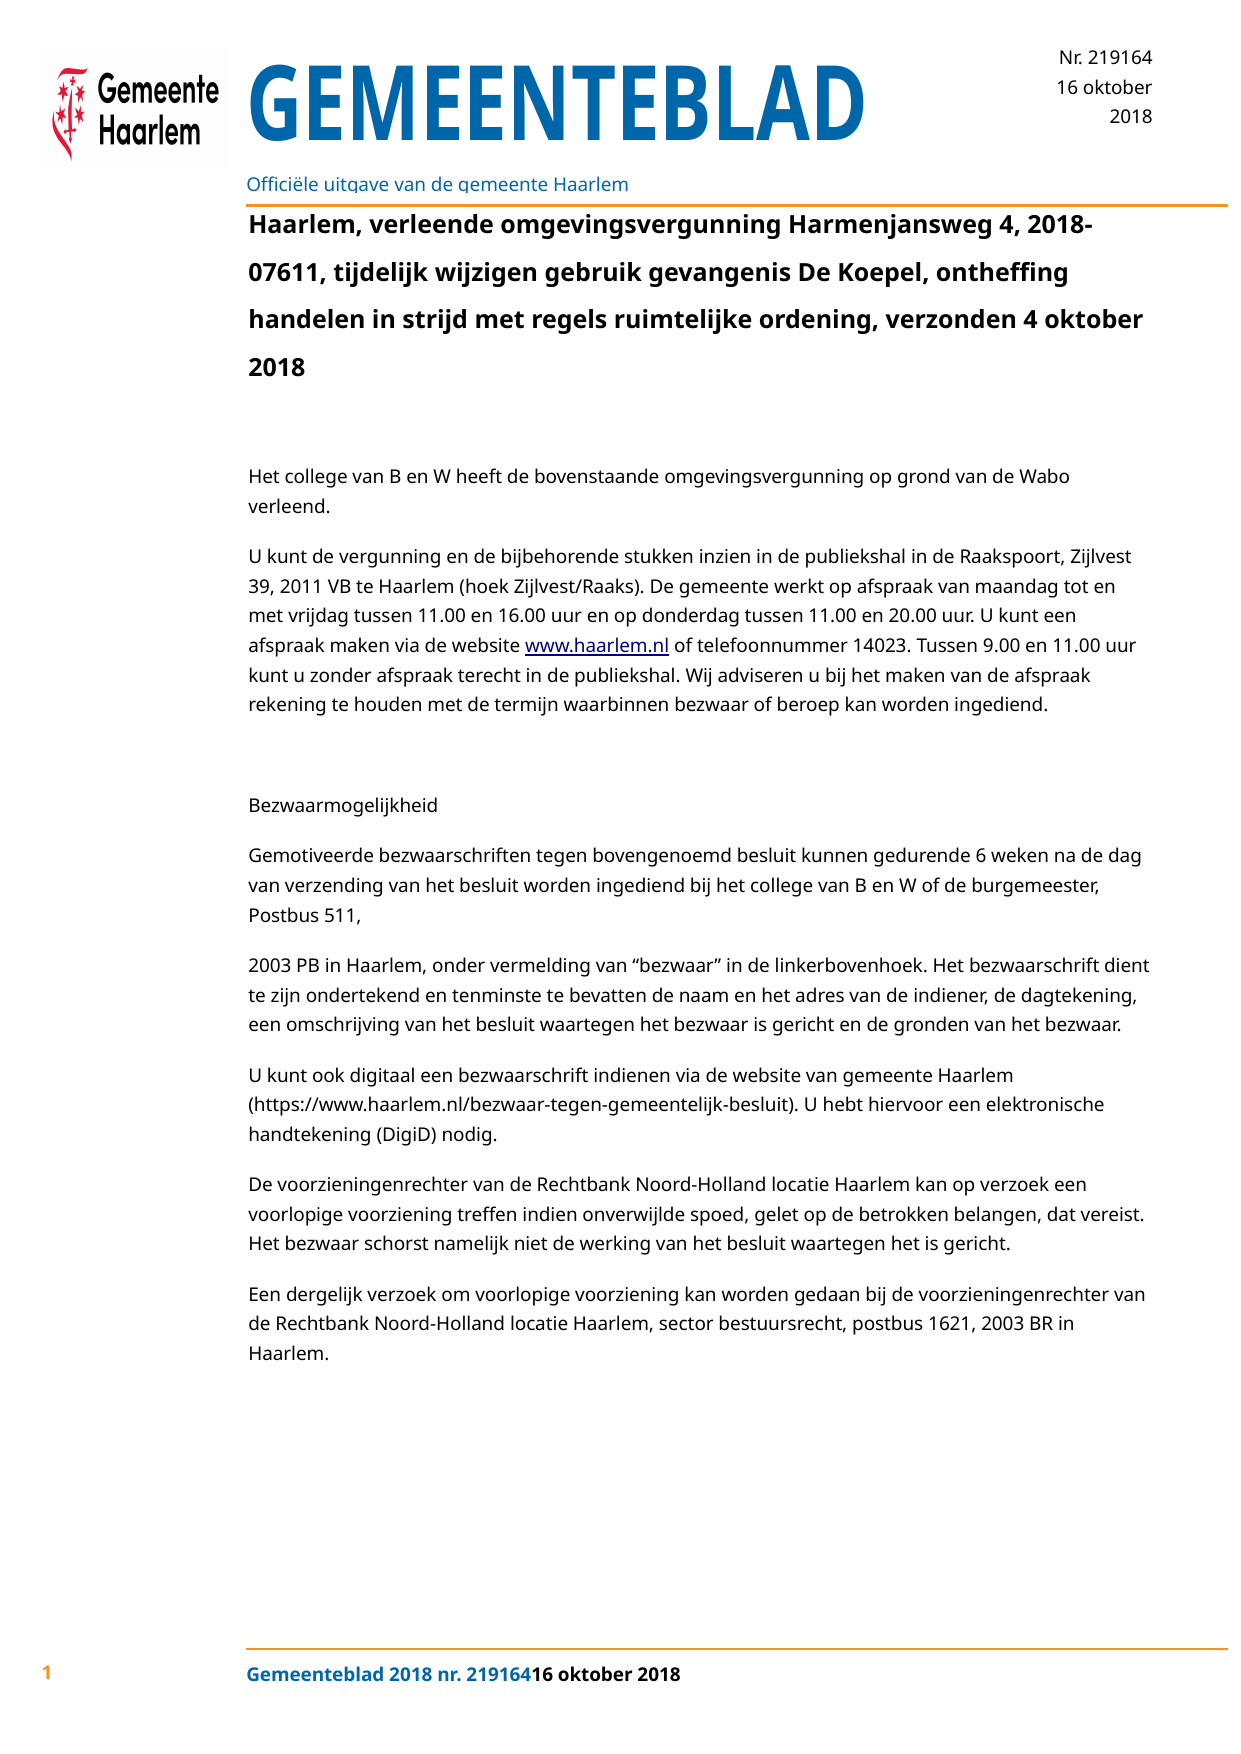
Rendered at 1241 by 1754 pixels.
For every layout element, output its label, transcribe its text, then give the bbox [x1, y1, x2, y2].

text U kunt de vergunning en de bijbehorende stukken inzien in de publiekshal in de Raakspoort, Zijlvest 39, 2011 VB te Haarlem (hoek Zijlvest/Raaks). De gemeente werkt op afspraak van maandag tot en met vrijdag tussen 11.00 en 16.00 uur en op donderdag tussen 11.00 en 20.00 uur. U kunt een afspraak maken via de website www.haarlem.nl of telefoonnummer 14023. Tussen 9.00 en 11.00 uur kunt u zonder afspraak terecht in de publiekshal. Wij adviseren u bij het maken van de afspraak rekening te houden met de termijn waarbinnen bezwaar of beroep kan worden ingediend. [248, 543, 1152, 717]
text Het college van B en W heeft de bovenstaande omgevingsvergunning op grond van de Wabo verleend. [248, 463, 1152, 519]
text 2003 PB in Haarlem, onder vermelding van “bezwaar” in de linkerbovenhoek. Het bezwaarschrift dient te zijn ondertekend en tenminste te bevatten de naam en het adres van de indiener, de dagtekening, een omschrijving van het besluit waartegen het bezwaar is gericht en de gronden van het bezwaar. [248, 952, 1152, 1037]
text U kunt ook digitaal een bezwaarschrift indienen via de website van gemeente Haarlem (https://www.haarlem.nl/bezwaar-tegen-gemeentelijk-besluit). U hebt hiervoor een elektronische handtekening (DigiD) nodig. [248, 1062, 1152, 1147]
text Bezwaarmogelijkheid [248, 792, 1152, 818]
text Haarlem, verleende omgevingsvergunning Harmenjansweg 4, 2018-07611, tijdelijk wijzigen gebruik gevangenis De Koepel, ontheffing handelen in strijd met regels ruimtelijke ordening, verzonden 4 oktober 2018 [248, 207, 1152, 384]
picture [41, 47, 231, 172]
text De voorzieningenrechter van de Rechtbank Noord-Holland locatie Haarlem kan op verzoek een voorlopige voorziening treffen indien onverwijlde spoed, gelet op de betrokken belangen, dat vereist. Het bezwaar schorst namelijk niet de werking van het besluit waartegen het is gericht. [248, 1171, 1152, 1256]
text Een dergelijk verzoek om voorlopige voorziening kan worden gedaan bij de voorzieningenrechter van de Rechtbank Noord-Holland locatie Haarlem, sector bestuursrecht, postbus 1621, 2003 BR in Haarlem. [248, 1281, 1152, 1366]
text Gemotiveerde bezwaarschriften tegen bovengenoemd besluit kunnen gedurende 6 weken na de dag van verzending van het besluit worden ingediend bij het college van B en W of de burgemeester, Postbus 511, [248, 843, 1152, 928]
